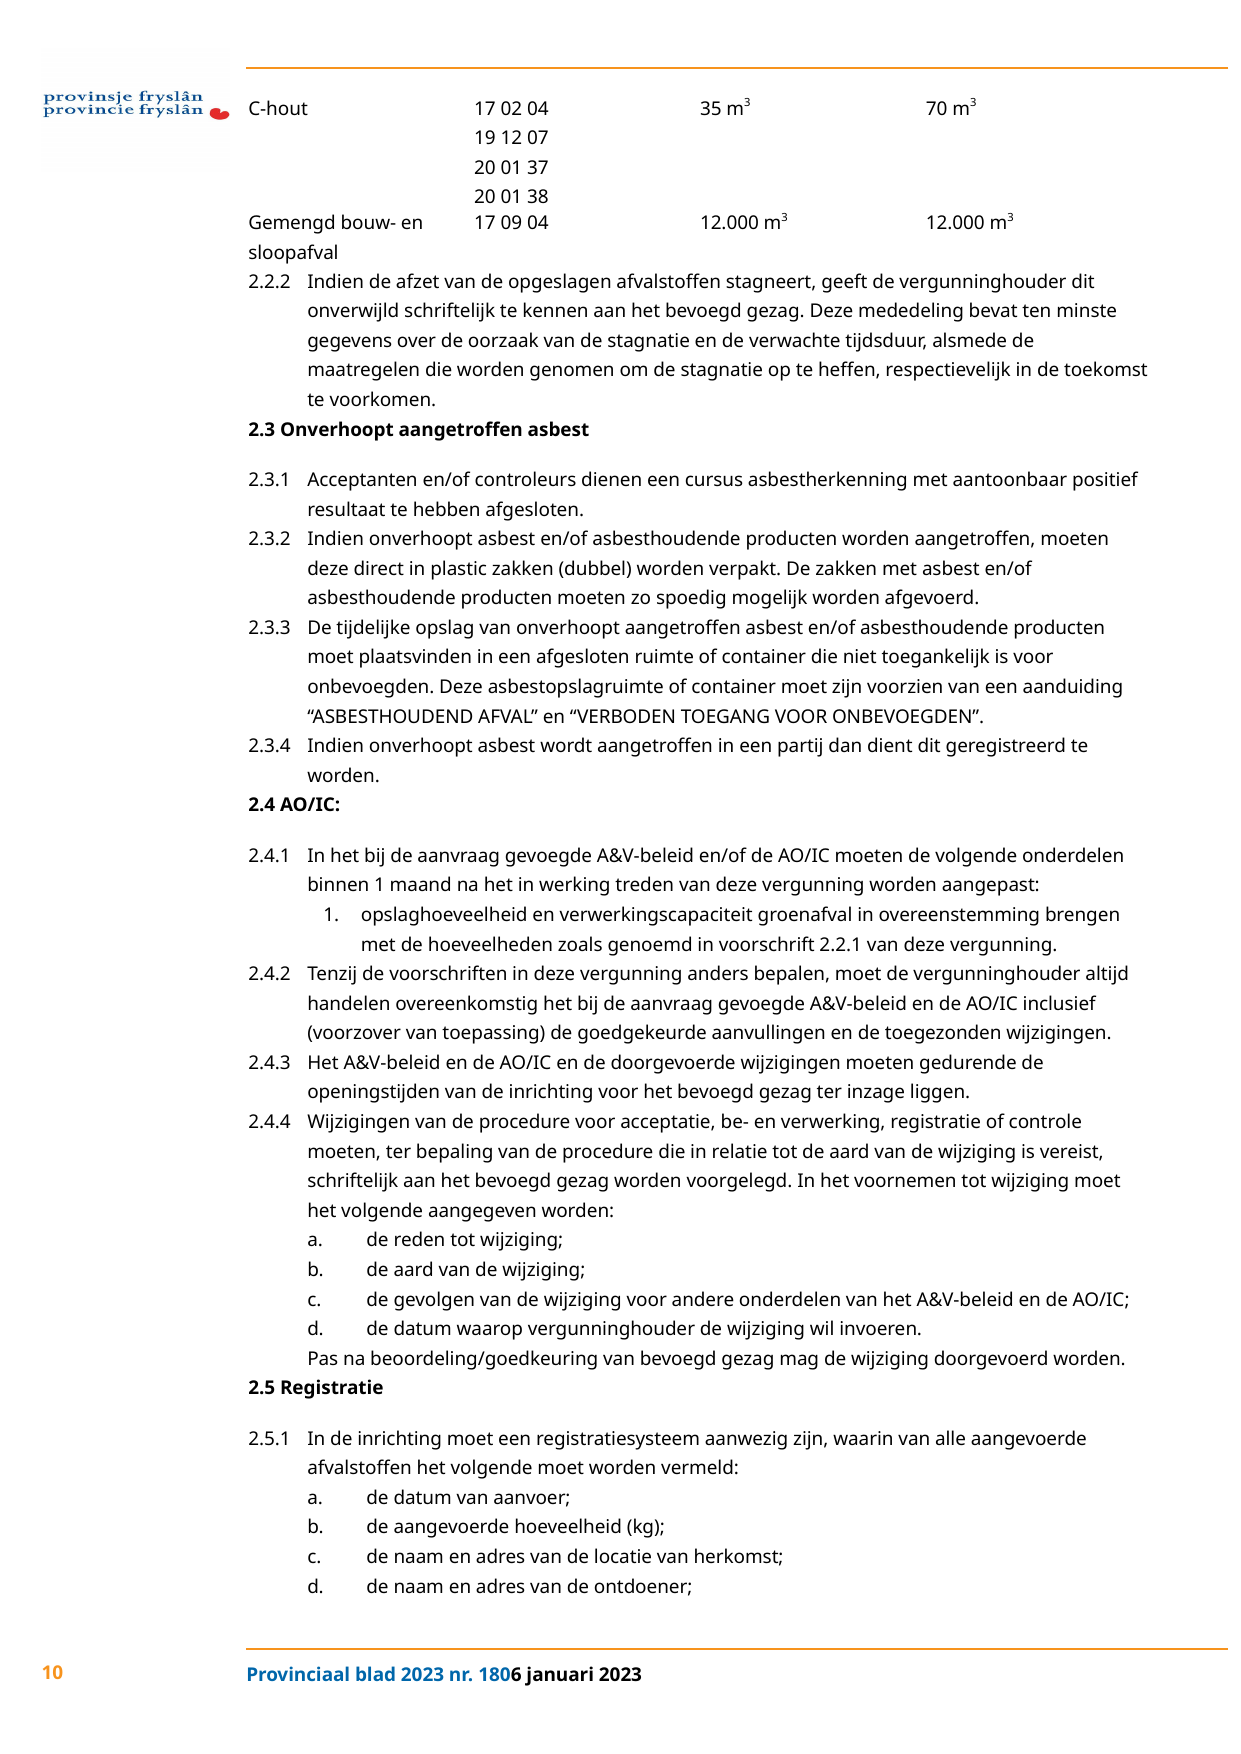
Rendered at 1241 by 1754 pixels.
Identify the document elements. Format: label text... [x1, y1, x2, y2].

table_cell 70 m3 [926, 95, 1152, 209]
list Indien onverhoopt asbest wordt aangetroffen in een partij dan dient dit geregistreerd te worden. [248, 732, 1152, 788]
text 2.4 AO/IC: [248, 792, 1152, 817]
list de naam en adres van de locatie van herkomst; [307, 1543, 1152, 1569]
list Wijzigingen van de procedure voor acceptatie, be- en verwerking, registratie of controle moeten, ter bepaling van de procedure die in relatie tot de aard van de wijziging is vereist, schriftelijk aan het bevoegd gezag worden voorgelegd. In het voornemen tot wijziging moet het volgende aangegeven worden: [248, 1108, 1152, 1223]
table_cell 12.000 m3 [926, 209, 1152, 264]
list opslaghoeveelheid en verwerkingscapaciteit groenafval in overeenstemming brengen met de hoeveelheden zoals genoemd in voorschrift 2.2.1 van deze vergunning. [323, 901, 1152, 956]
list De tijdelijke opslag van onverhoopt aangetroffen asbest en/of asbesthoudende producten moet plaatsvinden in een afgesloten ruimte of container die niet toegankelijk is voor onbevoegden. Deze asbestopslagruimte of container moet zijn voorzien van een aanduiding “ASBESTHOUDEND AFVAL” en “VERBODEN TOEGANG VOOR ONBEVOEGDEN”. [248, 614, 1152, 728]
list Pas na beoordeling/goedkeuring van bevoegd gezag mag de wijziging doorgevoerd worden. [248, 1345, 1152, 1371]
table_cell 35 m3 [700, 95, 926, 209]
picture [41, 47, 231, 172]
list In het bij de aanvraag gevoegde A&V-beleid en/of de AO/IC moeten de volgende onderdelen binnen 1 maand na het in werking treden van deze vergunning worden aangepast: [248, 842, 1152, 897]
list de gevolgen van de wijziging voor andere onderdelen van het A&V-beleid en de AO/IC; [307, 1286, 1152, 1311]
table_cell 12.000 m3 [700, 209, 926, 264]
list Indien onverhoopt asbest en/of asbesthoudende producten worden aangetroffen, moeten deze direct in plastic zakken (dubbel) worden verpakt. De zakken met asbest en/of asbesthoudende producten moeten zo spoedig mogelijk worden afgevoerd. [248, 525, 1152, 610]
table_cell C-hout [248, 95, 474, 209]
list de datum van aanvoer; [307, 1484, 1152, 1510]
table_cell 17 02 04 19 12 07 20 01 37 20 01 38 [474, 95, 700, 209]
list de reden tot wijziging; [307, 1227, 1152, 1252]
list de aard van de wijziging; [307, 1256, 1152, 1282]
list In de inrichting moet een registratiesysteem aanwezig zijn, waarin van alle aangevoerde afvalstoffen het volgende moet worden vermeld: [248, 1425, 1152, 1480]
list Het A&V-beleid en de AO/IC en de doorgevoerde wijzigingen moeten gedurende de openingstijden van de inrichting voor het bevoegd gezag ter inzage liggen. [248, 1049, 1152, 1104]
list Indien de afzet van de opgeslagen afvalstoffen stagneert, geeft de vergunninghouder dit onverwijld schriftelijk te kennen aan het bevoegd gezag. Deze mededeling bevat ten minste gegevens over de oorzaak van de stagnatie en de verwachte tijdsduur, alsmede de maatregelen die worden genomen om de stagnatie op te heffen, respectievelijk in de toekomst te voorkomen. [248, 268, 1152, 412]
text 2.3 Onverhoopt aangetroffen asbest [248, 416, 1152, 441]
table_cell Gemengd bouw- en sloopafval [248, 209, 474, 264]
list de datum waarop vergunninghouder de wijziging wil invoeren. [307, 1315, 1152, 1341]
list de naam en adres van de ontdoener; [307, 1573, 1152, 1598]
text 2.5 Registratie [248, 1374, 1152, 1400]
list Acceptanten en/of controleurs dienen een cursus asbestherkenning met aantoonbaar positief resultaat te hebben afgesloten. [248, 466, 1152, 521]
list Tenzij de voorschriften in deze vergunning anders bepalen, moet de vergunninghouder altijd handelen overeenkomstig het bij de aanvraag gevoegde A&V-beleid en de AO/IC inclusief (voorzover van toepassing) de goedgekeurde aanvullingen en de toegezonden wijzigingen. [248, 960, 1152, 1045]
table_cell 17 09 04 [474, 209, 700, 264]
list de aangevoerde hoeveelheid (kg); [307, 1514, 1152, 1539]
